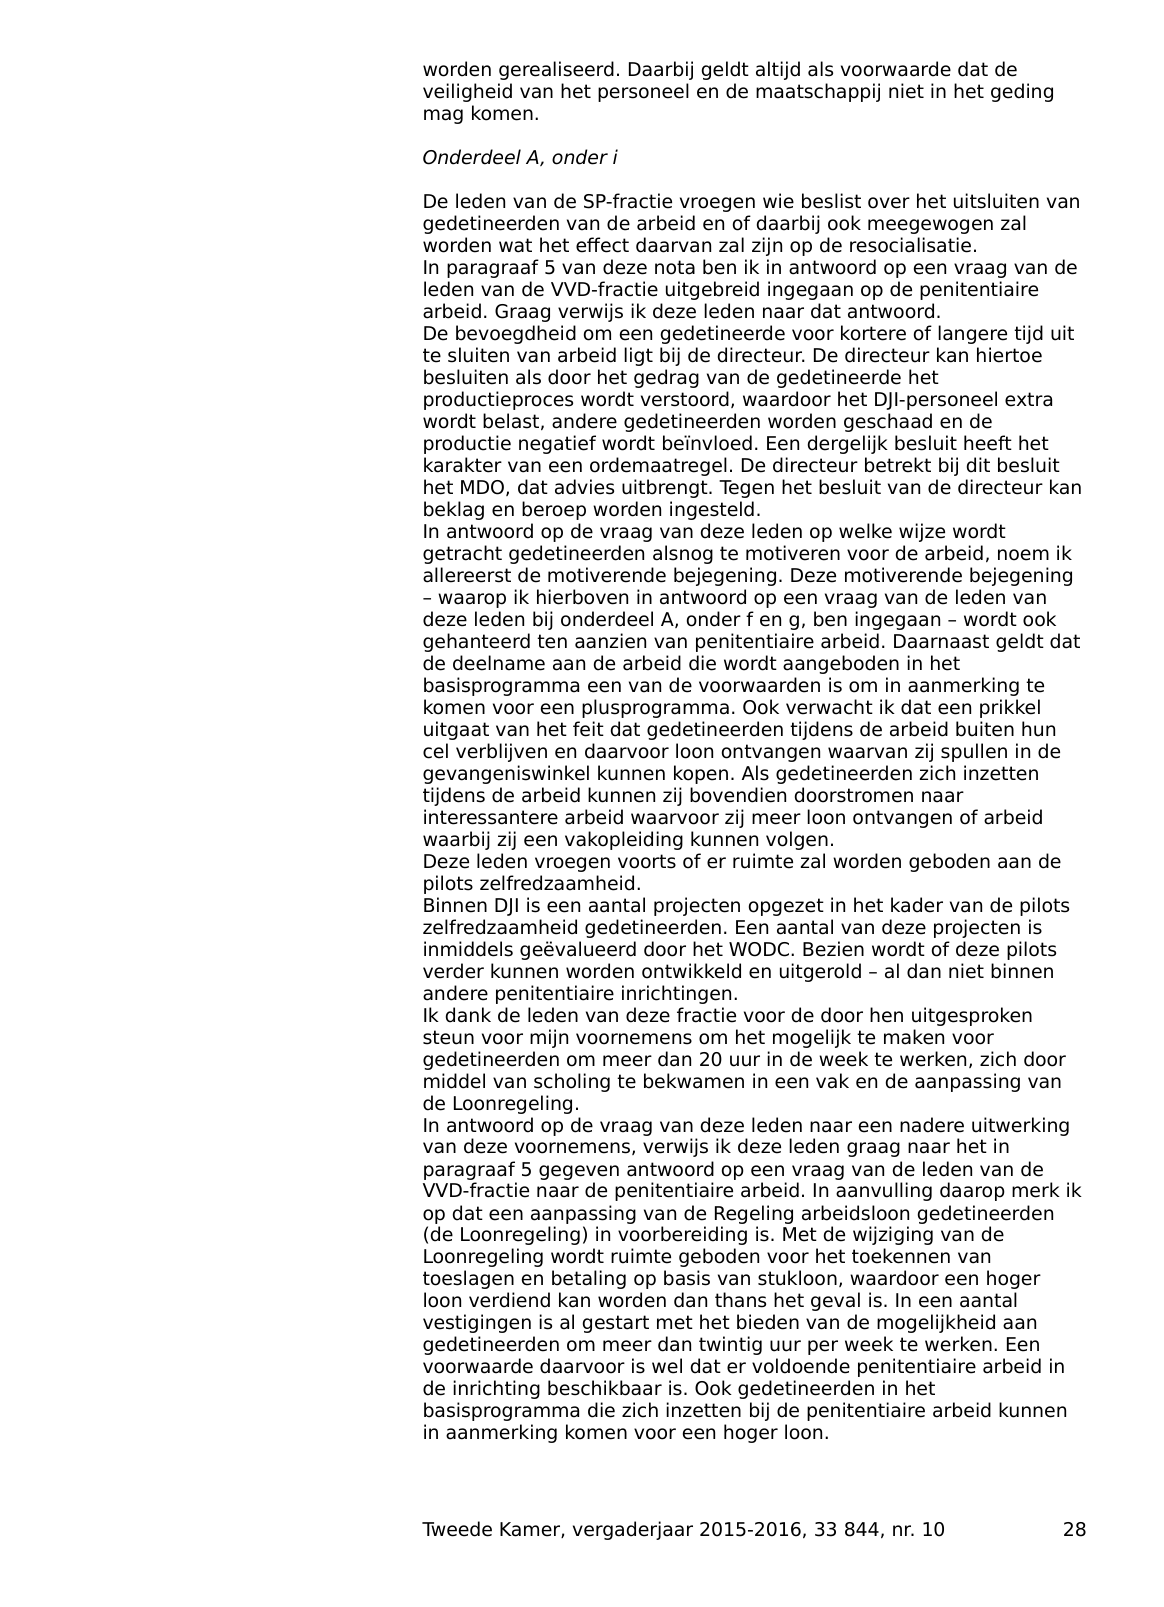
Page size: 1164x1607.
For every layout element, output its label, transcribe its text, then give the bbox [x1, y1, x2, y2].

text In antwoord op de vraag van deze leden naar een nadere uitwerking van deze voornemens, verwijs ik deze leden graag naar het in paragraaf 5 gegeven antwoord op een vraag van de leden van de VVD-fractie naar de penitentiaire arbeid. In aanvulling daarop merk ik op dat een aanpassing van de Regeling arbeidsloon gedetineerden (de Loonregeling) in voorbereiding is. Met de wijziging van de Loonregeling wordt ruimte geboden voor het toekennen van toeslagen en betaling op basis van stukloon, waardoor een hoger loon verdiend kan worden dan thans het geval is. In een aantal vestigingen is al gestart met het bieden van de mogelijkheid aan gedetineerden om meer dan twintig uur per week te werken. Een voorwaarde daarvoor is wel dat er voldoende penitentiaire arbeid in de inrichting beschikbaar is. Ook gedetineerden in het basisprogramma die zich inzetten bij de penitentiaire arbeid kunnen in aanmerking komen voor een hoger loon. [422, 1114, 1087, 1444]
text Deze leden vroegen voorts of er ruimte zal worden geboden aan de pilots zelfredzaamheid. [422, 851, 1087, 895]
subtitle Onderdeel A, onder i [422, 147, 1087, 169]
text Binnen DJI is een aantal projecten opgezet in het kader van de pilots zelfredzaamheid gedetineerden. Een aantal van deze projecten is inmiddels geëvalueerd door het WODC. Bezien wordt of deze pilots verder kunnen worden ontwikkeld en uitgerold – al dan niet binnen andere penitentiaire inrichtingen. [422, 895, 1087, 1004]
text De leden van de SP-fractie vroegen wie beslist over het uitsluiten van gedetineerden van de arbeid en of daarbij ook meegewogen zal worden wat het effect daarvan zal zijn op de resocialisatie. [422, 191, 1087, 257]
text In paragraaf 5 van deze nota ben ik in antwoord op een vraag van de leden van de VVD-fractie uitgebreid ingegaan op de penitentiaire arbeid. Graag verwijs ik deze leden naar dat antwoord. [422, 257, 1087, 323]
text worden gerealiseerd. Daarbij geldt altijd als voorwaarde dat de veiligheid van het personeel en de maatschappij niet in het geding mag komen. [422, 59, 1087, 125]
text Ik dank de leden van deze fractie voor de door hen uitgesproken steun voor mijn voornemens om het mogelijk te maken voor gedetineerden om meer dan 20 uur in de week te werken, zich door middel van scholing te bekwamen in een vak en de aanpassing van de Loonregeling. [422, 1004, 1087, 1114]
text In antwoord op de vraag van deze leden op welke wijze wordt getracht gedetineerden alsnog te motiveren voor de arbeid, noem ik allereerst de motiverende bejegening. Deze motiverende bejegening – waarop ik hierboven in antwoord op een vraag van de leden van deze leden bij onderdeel A, onder f en g, ben ingegaan – wordt ook gehanteerd ten aanzien van penitentiaire arbeid. Daarnaast geldt dat de deelname aan de arbeid die wordt aangeboden in het basisprogramma een van de voorwaarden is om in aanmerking te komen voor een plusprogramma. Ook verwacht ik dat een prikkel uitgaat van het feit dat gedetineerden tijdens de arbeid buiten hun cel verblijven en daarvoor loon ontvangen waarvan zij spullen in de gevangeniswinkel kunnen kopen. Als gedetineerden zich inzetten tijdens de arbeid kunnen zij bovendien doorstromen naar interessantere arbeid waarvoor zij meer loon ontvangen of arbeid waarbij zij een vakopleiding kunnen volgen. [422, 521, 1087, 851]
text De bevoegdheid om een gedetineerde voor kortere of langere tijd uit te sluiten van arbeid ligt bij de directeur. De directeur kan hiertoe besluiten als door het gedrag van de gedetineerde het productieproces wordt verstoord, waardoor het DJI-personeel extra wordt belast, andere gedetineerden worden geschaad en de productie negatief wordt beïnvloed. Een dergelijk besluit heeft het karakter van een ordemaatregel. De directeur betrekt bij dit besluit het MDO, dat advies uitbrengt. Tegen het besluit van de directeur kan beklag en beroep worden ingesteld. [422, 323, 1087, 521]
